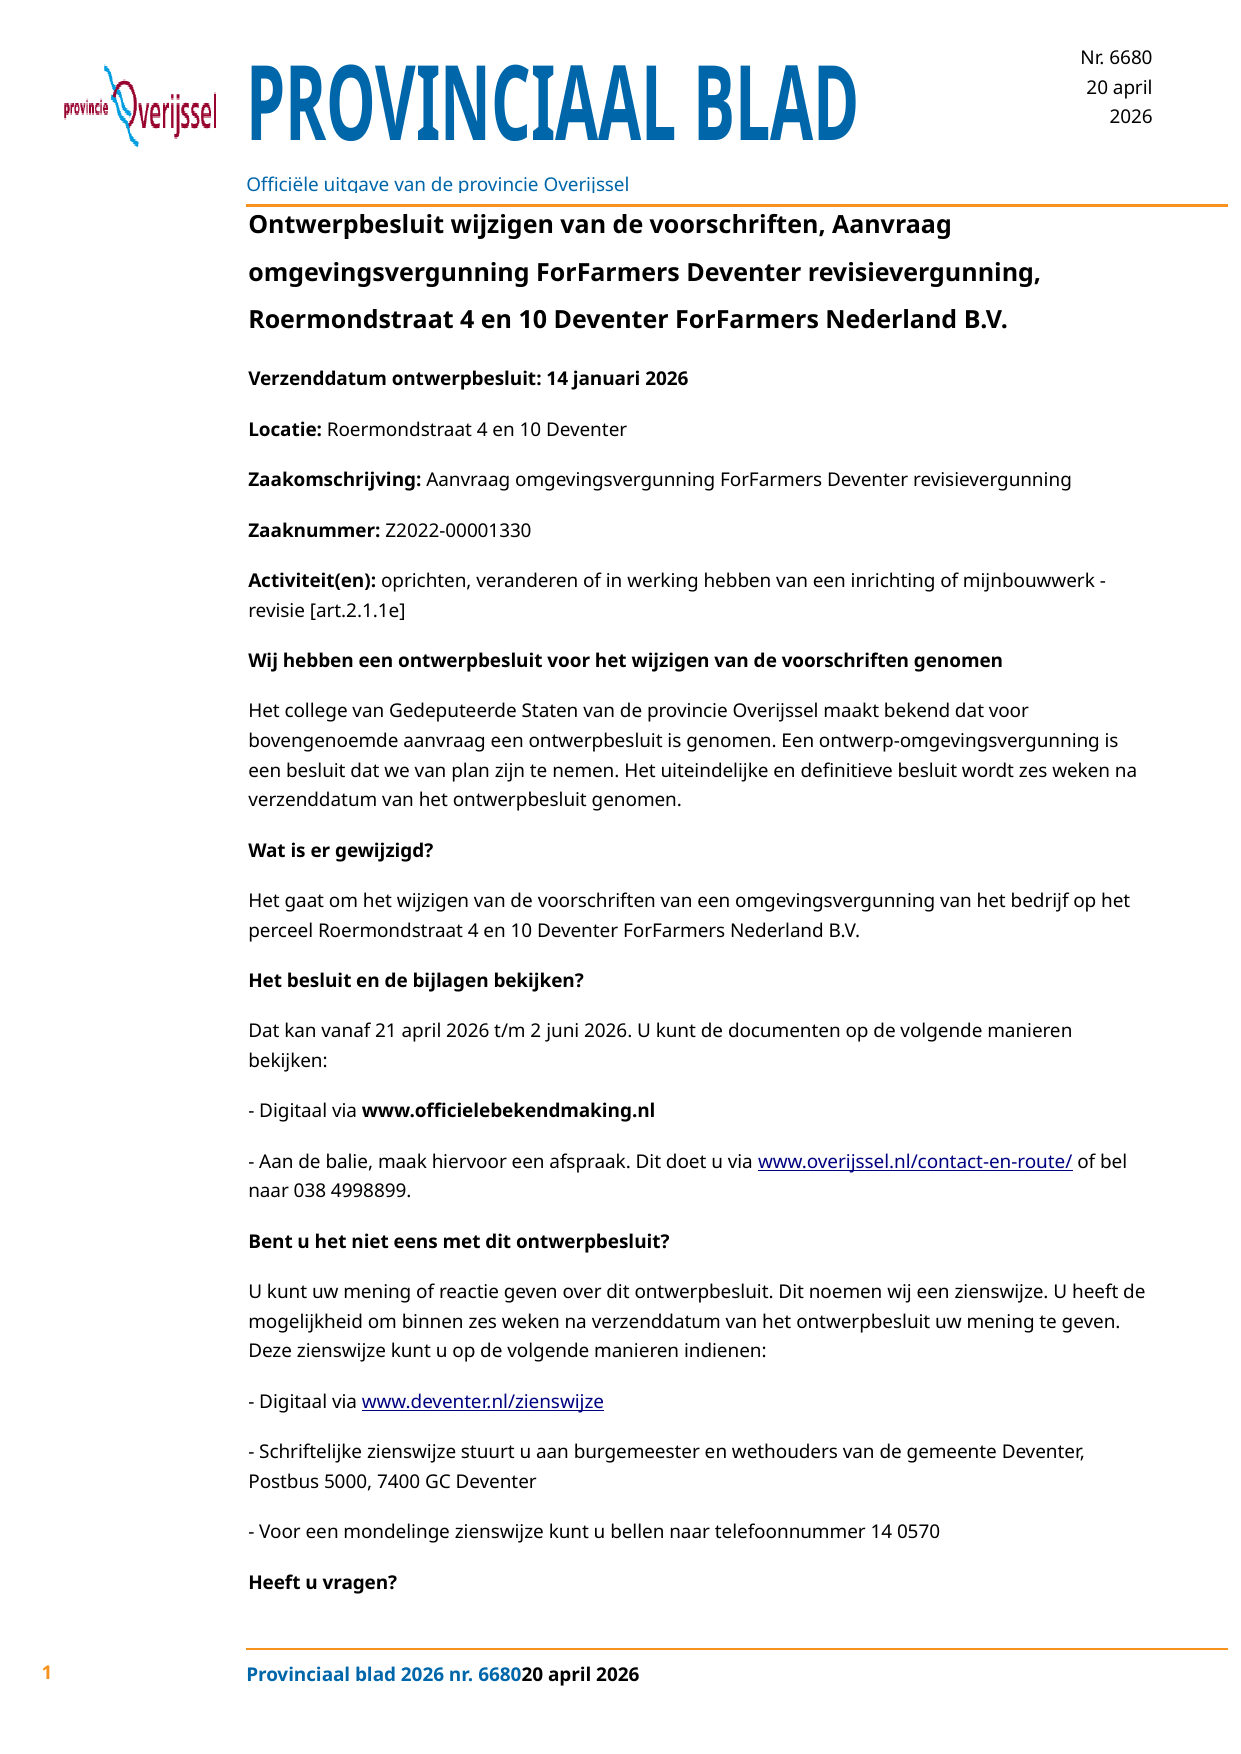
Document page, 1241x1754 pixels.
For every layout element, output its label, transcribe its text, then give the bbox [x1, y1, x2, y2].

text Zaakomschrijving: Aanvraag omgevingsvergunning ForFarmers Deventer revisievergunning [248, 466, 1152, 492]
text U kunt uw mening of reactie geven over dit ontwerpbesluit. Dit noemen wij een zienswijze. U heeft de mogelijkheid om binnen zes weken na verzenddatum van het ontwerpbesluit uw mening te geven. Deze zienswijze kunt u op de volgende manieren indienen: [248, 1278, 1152, 1363]
text Het gaat om het wijzigen van de voorschriften van een omgevingsvergunning van het bedrijf op het perceel Roermondstraat 4 en 10 Deventer ForFarmers Nederland B.V. [248, 887, 1152, 942]
text Heeft u vragen? [248, 1569, 1152, 1594]
text Dat kan vanaf 21 april 2026 t/m 2 juni 2026. U kunt de documenten op de volgende manieren bekijken: [248, 1018, 1152, 1073]
text Verzenddatum ontwerpbesluit: 14 januari 2026 [248, 366, 1152, 391]
text Ontwerpbesluit wijzigen van de voorschriften, Aanvraag omgevingsvergunning ForFarmers Deventer revisievergunning, Roermondstraat 4 en 10 Deventer ForFarmers Nederland B.V. [248, 207, 1152, 336]
picture [41, 47, 231, 172]
text - Voor een mondelinge zienswijze kunt u bellen naar telefoonnummer 14 0570 [248, 1518, 1152, 1544]
text Locatie: Roermondstraat 4 en 10 Deventer [248, 416, 1152, 442]
text Bent u het niet eens met dit ontwerpbesluit? [248, 1228, 1152, 1254]
text Wij hebben een ontwerpbesluit voor het wijzigen van de voorschriften genomen [248, 647, 1152, 673]
text - Digitaal via www.deventer.nl/zienswijze [248, 1388, 1152, 1414]
text - Aan de balie, maak hiervoor een afspraak. Dit doet u via www.overijssel.nl/contact-en-route/ of bel naar 038 4998899. [248, 1148, 1152, 1203]
text Het besluit en de bijlagen bekijken? [248, 967, 1152, 993]
text Activiteit(en): oprichten, veranderen of in werking hebben van een inrichting of mijnbouwwerk - revisie [art.2.1.1e] [248, 567, 1152, 622]
text Het college van Gedeputeerde Staten van de provincie Overijssel maakt bekend dat voor bovengenoemde aanvraag een ontwerpbesluit is genomen. Een ontwerp-omgevingsvergunning is een besluit dat we van plan zijn te nemen. Het uiteindelijke en definitieve besluit wordt zes weken na verzenddatum van het ontwerpbesluit genomen. [248, 698, 1152, 812]
text - Schriftelijke zienswijze stuurt u aan burgemeester en wethouders van de gemeente Deventer, Postbus 5000, 7400 GC Deventer [248, 1438, 1152, 1494]
text Wat is er gewijzigd? [248, 837, 1152, 862]
text Zaaknummer: Z2022-00001330 [248, 517, 1152, 542]
text - Digitaal via www.officielebekendmaking.nl [248, 1098, 1152, 1123]
